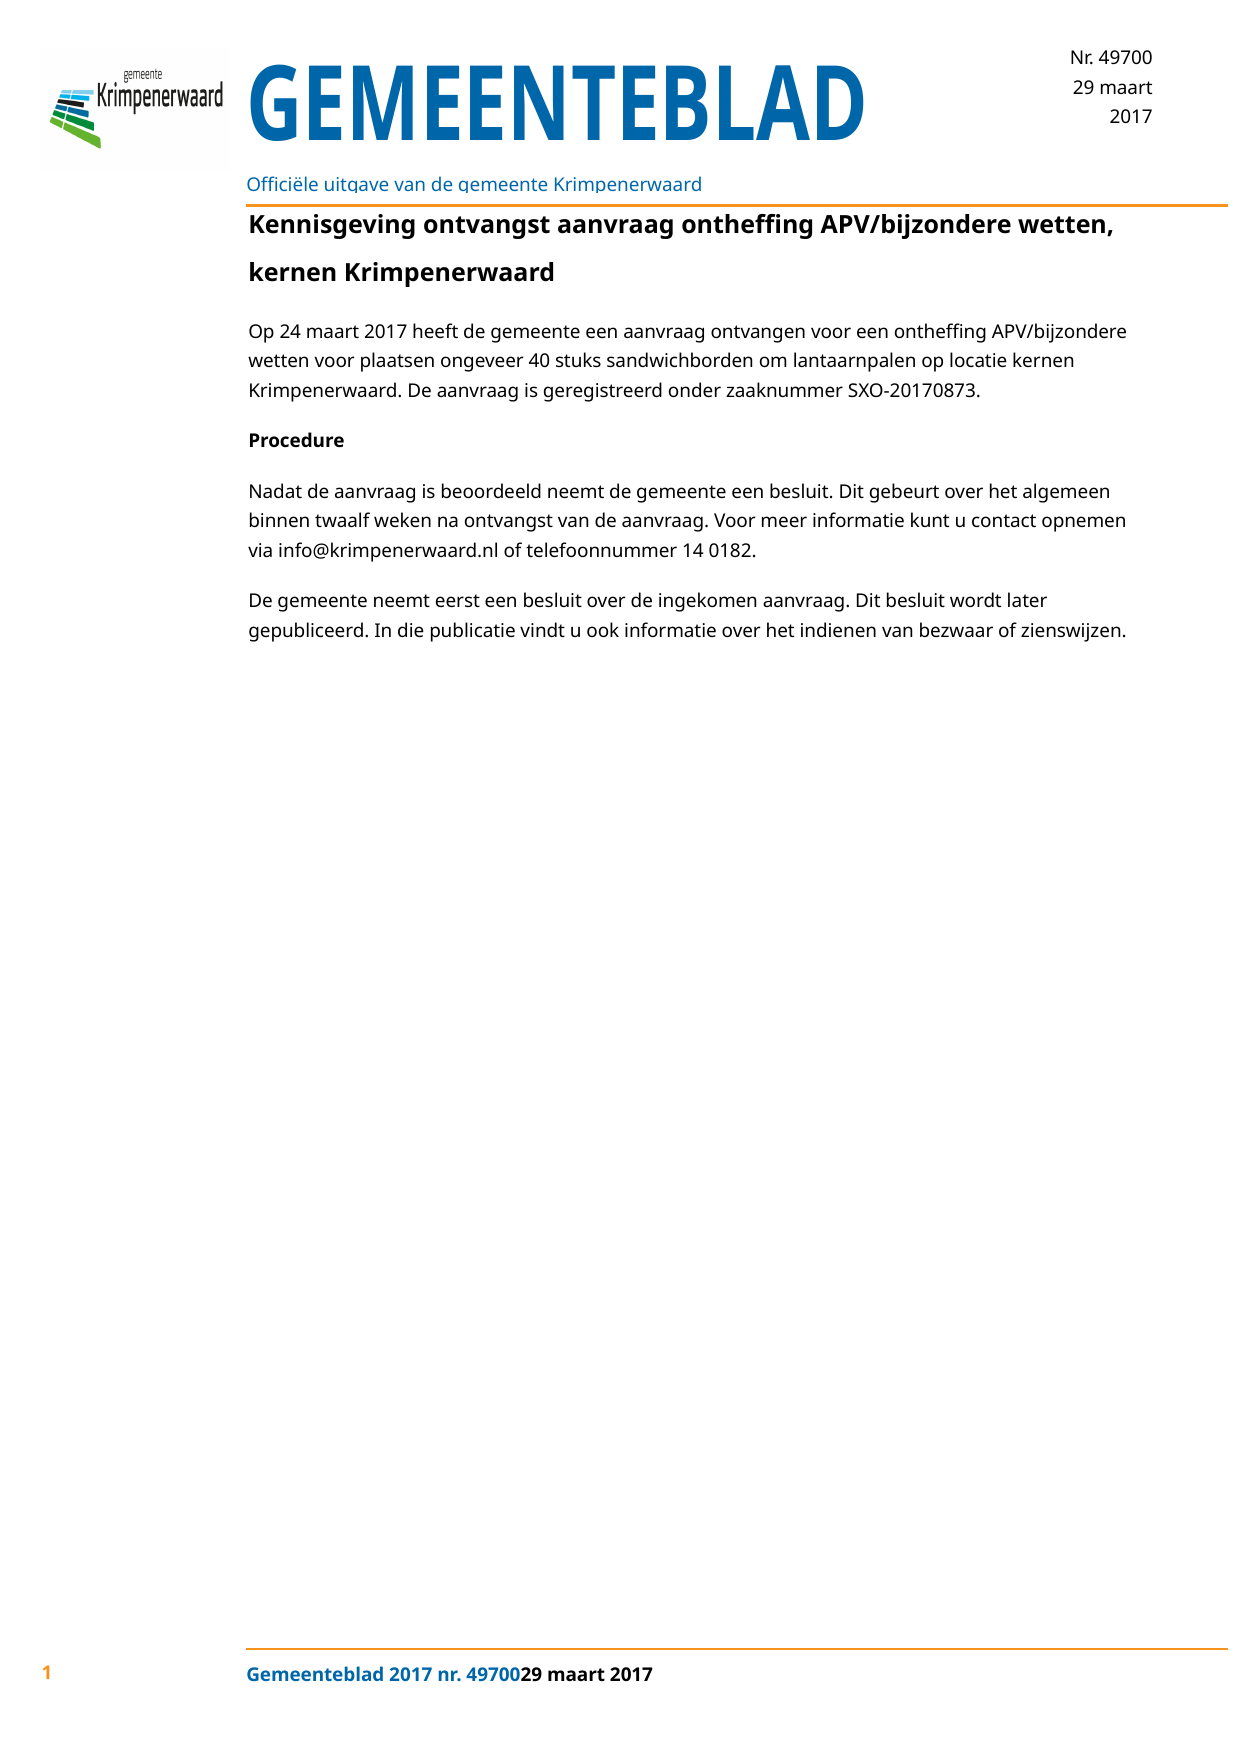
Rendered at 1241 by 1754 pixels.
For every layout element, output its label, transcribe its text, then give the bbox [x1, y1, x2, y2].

text Nadat de aanvraag is beoordeeld neemt de gemeente een besluit. Dit gebeurt over het algemeen binnen twaalf weken na ontvangst van de aanvraag. Voor meer informatie kunt u contact opnemen via info@krimpenerwaard.nl of telefoonnummer 14 0182. [248, 478, 1152, 563]
text Procedure [248, 427, 1152, 453]
text Op 24 maart 2017 heeft de gemeente een aanvraag ontvangen voor een ontheffing APV/bijzondere wetten voor plaatsen ongeveer 40 stuks sandwichborden om lantaarnpalen op locatie kernen Krimpenerwaard. De aanvraag is geregistreerd onder zaaknummer SXO-20170873. [248, 318, 1152, 403]
picture [41, 47, 231, 172]
text Kennisgeving ontvangst aanvraag ontheffing APV/bijzondere wetten, kernen Krimpenerwaard [248, 207, 1152, 288]
text De gemeente neemt eerst een besluit over de ingekomen aanvraag. Dit besluit wordt later gepubliceerd. In die publicatie vindt u ook informatie over het indienen van bezwaar of zienswijzen. [248, 587, 1152, 643]
